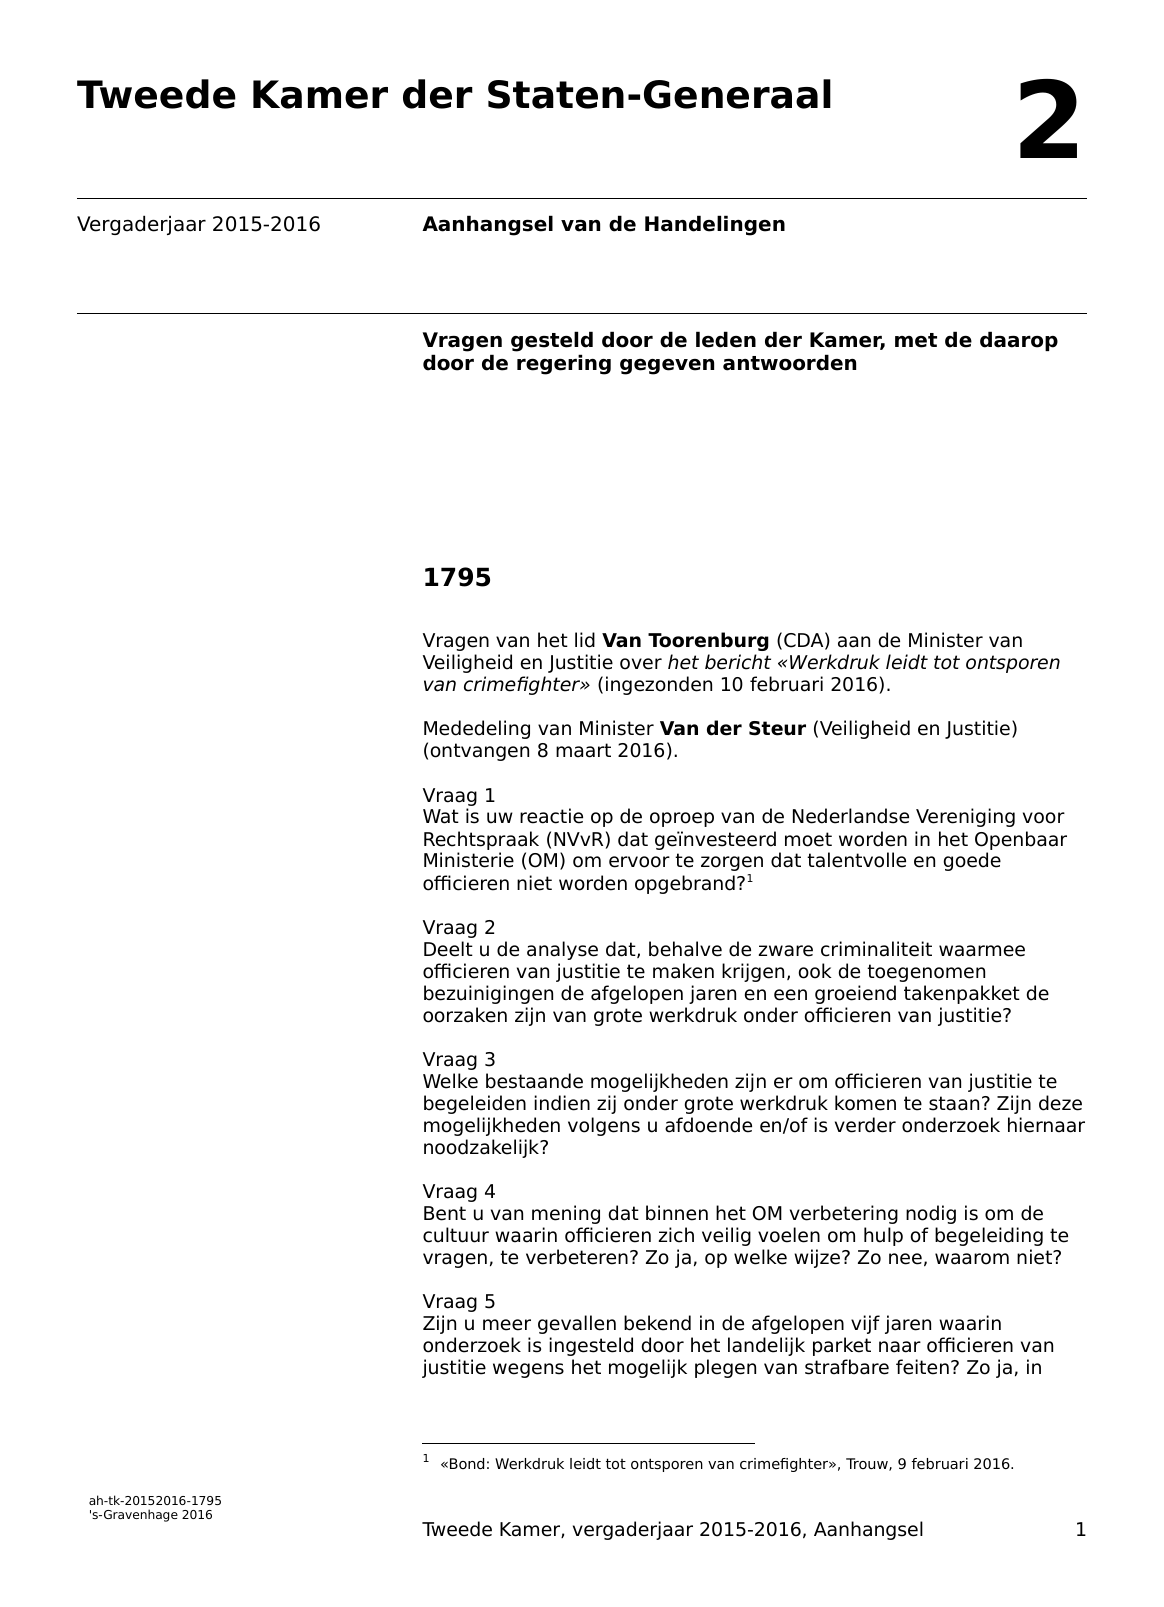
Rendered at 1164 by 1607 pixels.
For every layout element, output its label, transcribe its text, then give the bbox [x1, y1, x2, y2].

text Vraag 3 [422, 1049, 1087, 1071]
text Mededeling van Minister Van der Steur (Veiligheid en Justitie) (ontvangen 8 maart 2016). [422, 718, 1087, 762]
table_cell Vragen gesteld door de leden der Kamer, met de daarop door de regering gegeven antwoorden [422, 314, 1087, 375]
table_cell Aanhangsel van de Handelingen [422, 199, 1087, 313]
table_cell Vergaderjaar 2015-2016 [77, 199, 422, 313]
table_header Tweede Kamer der Staten-Generaal [77, 59, 886, 198]
text Vraag 4 [422, 1181, 1087, 1203]
text Bent u van mening dat binnen het OM verbetering nodig is om de cultuur waarin officieren zich veilig voelen om hulp of begeleiding te vragen, te verbeteren? Zo ja, op welke wijze? Zo nee, waarom niet? [422, 1203, 1087, 1269]
text Welke bestaande mogelijkheden zijn er om officieren van justitie te begeleiden indien zij onder grote werkdruk komen te staan? Zijn deze mogelijkheden volgens u afdoende en/of is verder onderzoek hiernaar noodzakelijk? [422, 1071, 1087, 1158]
text Vragen van het lid Van Toorenburg (CDA) aan de Minister van Veiligheid en Justitie over het bericht «Werkdruk leidt tot ontsporen van crimefighter» (ingezonden 10 februari 2016). [422, 630, 1087, 696]
text 1795 [422, 563, 1087, 592]
text Deelt u de analyse dat, behalve de zware criminaliteit waarmee officieren van justitie te maken krijgen, ook de toegenomen bezuinigingen de afgelopen jaren en een groeiend takenpakket de oorzaken zijn van grote werkdruk onder officieren van justitie? [422, 938, 1087, 1026]
text 's-Gravenhage 2016 [88, 1508, 323, 1522]
text Zijn u meer gevallen bekend in de afgelopen vijf jaren waarin onderzoek is ingesteld door het landelijk parket naar officieren van justitie wegens het mogelijk plegen van strafbare feiten? Zo ja, in [422, 1313, 1087, 1379]
text «Bond: Werkdruk leidt tot ontsporen van crimefighter», Trouw, 9 februari 2016. [422, 1452, 1087, 1474]
table_cell [77, 314, 422, 375]
text Vraag 1 [422, 784, 1087, 806]
table_header 2 [886, 59, 1087, 198]
text Wat is uw reactie op de oproep van de Nederlandse Vereniging voor Rechtspraak (NVvR) dat geïnvesteerd moet worden in het Openbaar Ministerie (OM) om ervoor te zorgen dat talentvolle en goede officieren niet worden opgebrand? [422, 806, 1087, 894]
text Vraag 5 [422, 1291, 1087, 1313]
text ah-tk-20152016-1795 [88, 1494, 323, 1508]
text Vraag 2 [422, 917, 1087, 938]
